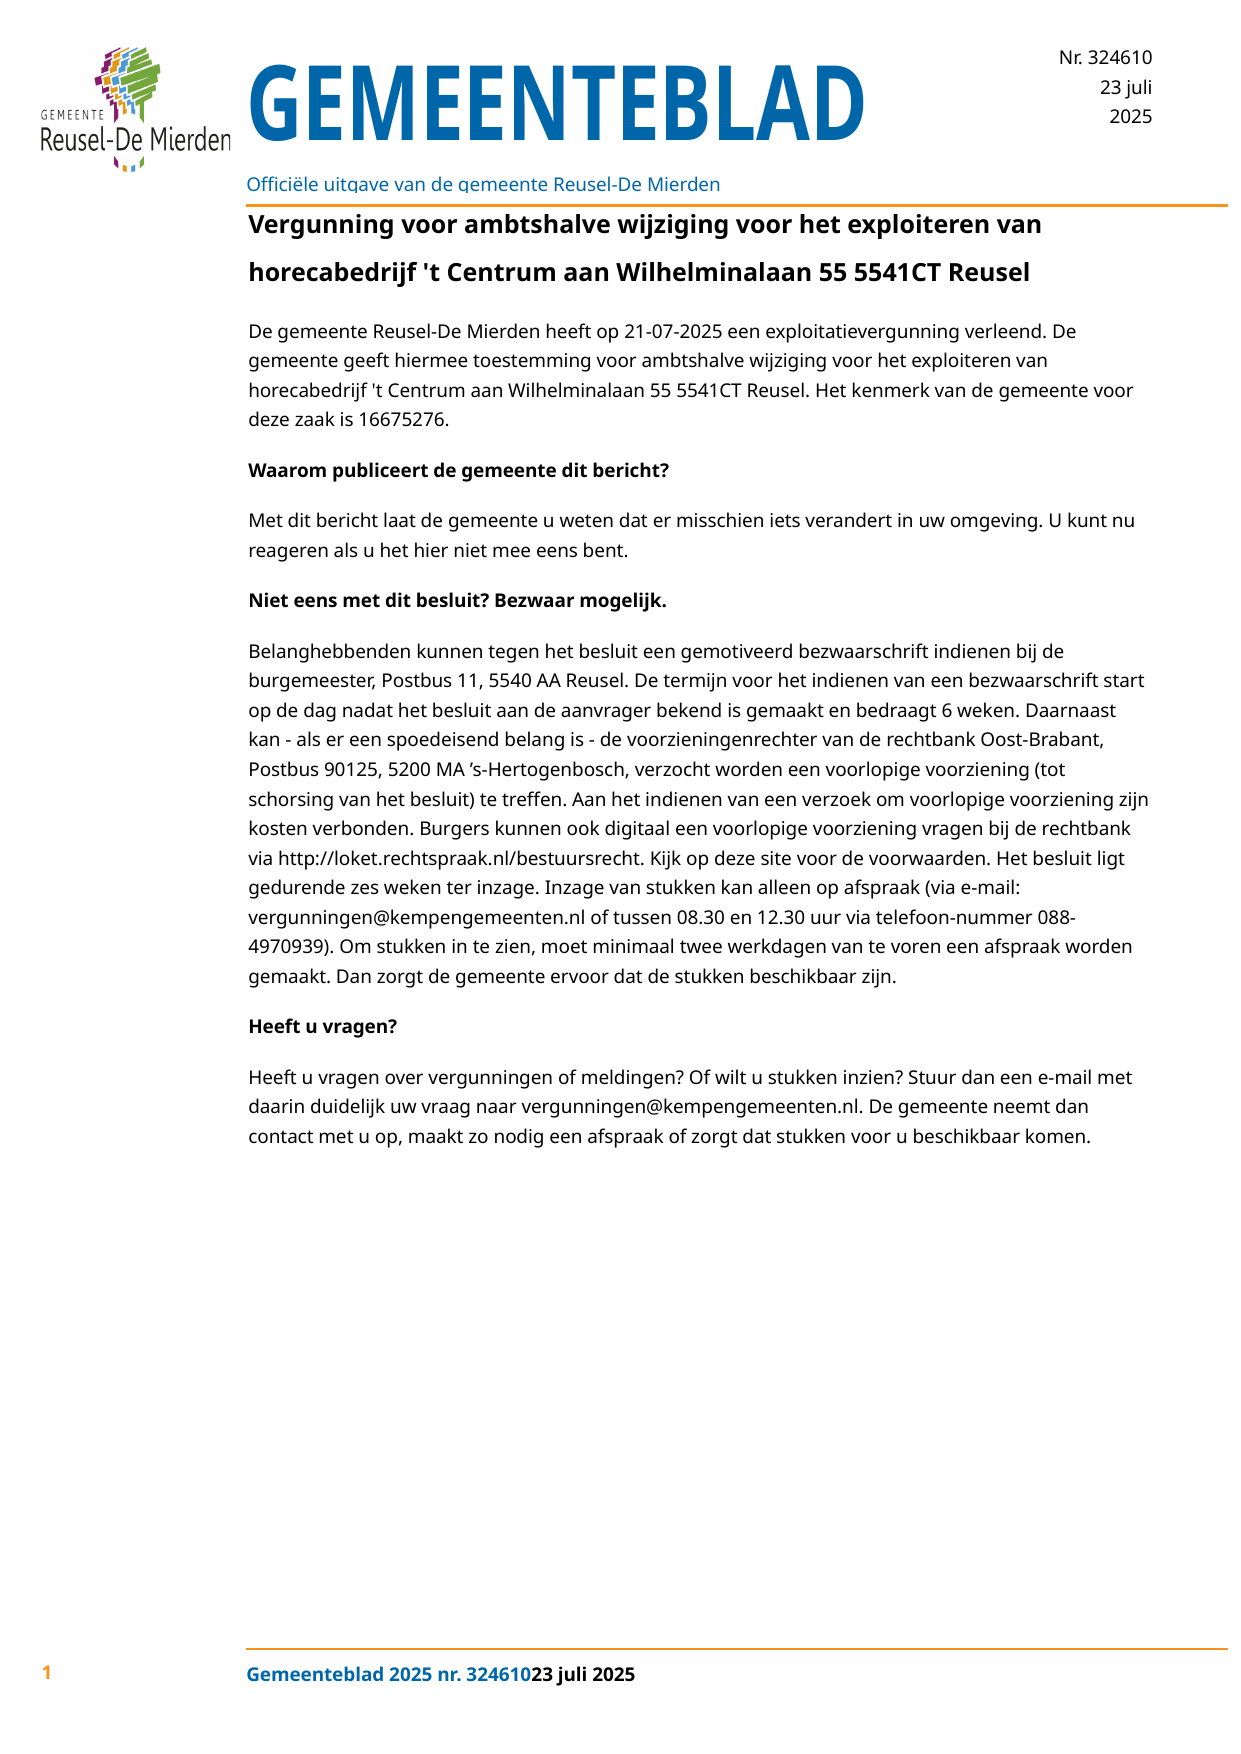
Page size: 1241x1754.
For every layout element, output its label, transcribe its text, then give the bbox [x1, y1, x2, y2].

text Belanghebbenden kunnen tegen het besluit een gemotiveerd bezwaarschrift indienen bij de burgemeester, Postbus 11, 5540 AA Reusel. De termijn voor het indienen van een bezwaarschrift start op de dag nadat het besluit aan de aanvrager bekend is gemaakt en bedraagt 6 weken. Daarnaast kan - als er een spoedeisend belang is - de voorzieningenrechter van de rechtbank Oost-Brabant, Postbus 90125, 5200 MA ’s-Hertogenbosch, verzocht worden een voorlopige voorziening (tot schorsing van het besluit) te treffen. Aan het indienen van een verzoek om voorlopige voorziening zijn kosten verbonden. Burgers kunnen ook digitaal een voorlopige voorziening vragen bij de rechtbank via http://loket.rechtspraak.nl/bestuursrecht. Kijk op deze site voor de voorwaarden. Het besluit ligt gedurende zes weken ter inzage. Inzage van stukken kan alleen op afspraak (via e-mail: vergunningen@kempengemeenten.nl of tussen 08.30 en 12.30 uur via telefoon-nummer 088-4970939). Om stukken in te zien, moet minimaal twee werkdagen van te voren een afspraak worden gemaakt. Dan zorgt de gemeente ervoor dat de stukken beschikbaar zijn. [248, 638, 1152, 989]
text Heeft u vragen over vergunningen of meldingen? Of wilt u stukken inzien? Stuur dan een e-mail met daarin duidelijk uw vraag naar vergunningen@kempengemeenten.nl. De gemeente neemt dan contact met u op, maakt zo nodig een afspraak of zorgt dat stukken voor u beschikbaar komen. [248, 1064, 1152, 1149]
text Heeft u vragen? [248, 1014, 1152, 1039]
text Waarom publiceert de gemeente dit bericht? [248, 457, 1152, 483]
text De gemeente Reusel-De Mierden heeft op 21-07-2025 een exploitatievergunning verleend. De gemeente geeft hiermee toestemming voor ambtshalve wijziging voor het exploiteren van horecabedrijf 't Centrum aan Wilhelminalaan 55 5541CT Reusel. Het kenmerk van de gemeente voor deze zaak is 16675276. [248, 318, 1152, 432]
text Met dit bericht laat de gemeente u weten dat er misschien iets verandert in uw omgeving. U kunt nu reageren als u het hier niet mee eens bent. [248, 507, 1152, 563]
picture [41, 47, 231, 172]
text Vergunning voor ambtshalve wijziging voor het exploiteren van horecabedrijf 't Centrum aan Wilhelminalaan 55 5541CT Reusel [248, 207, 1152, 288]
text Niet eens met dit besluit? Bezwaar mogelijk. [248, 587, 1152, 613]
